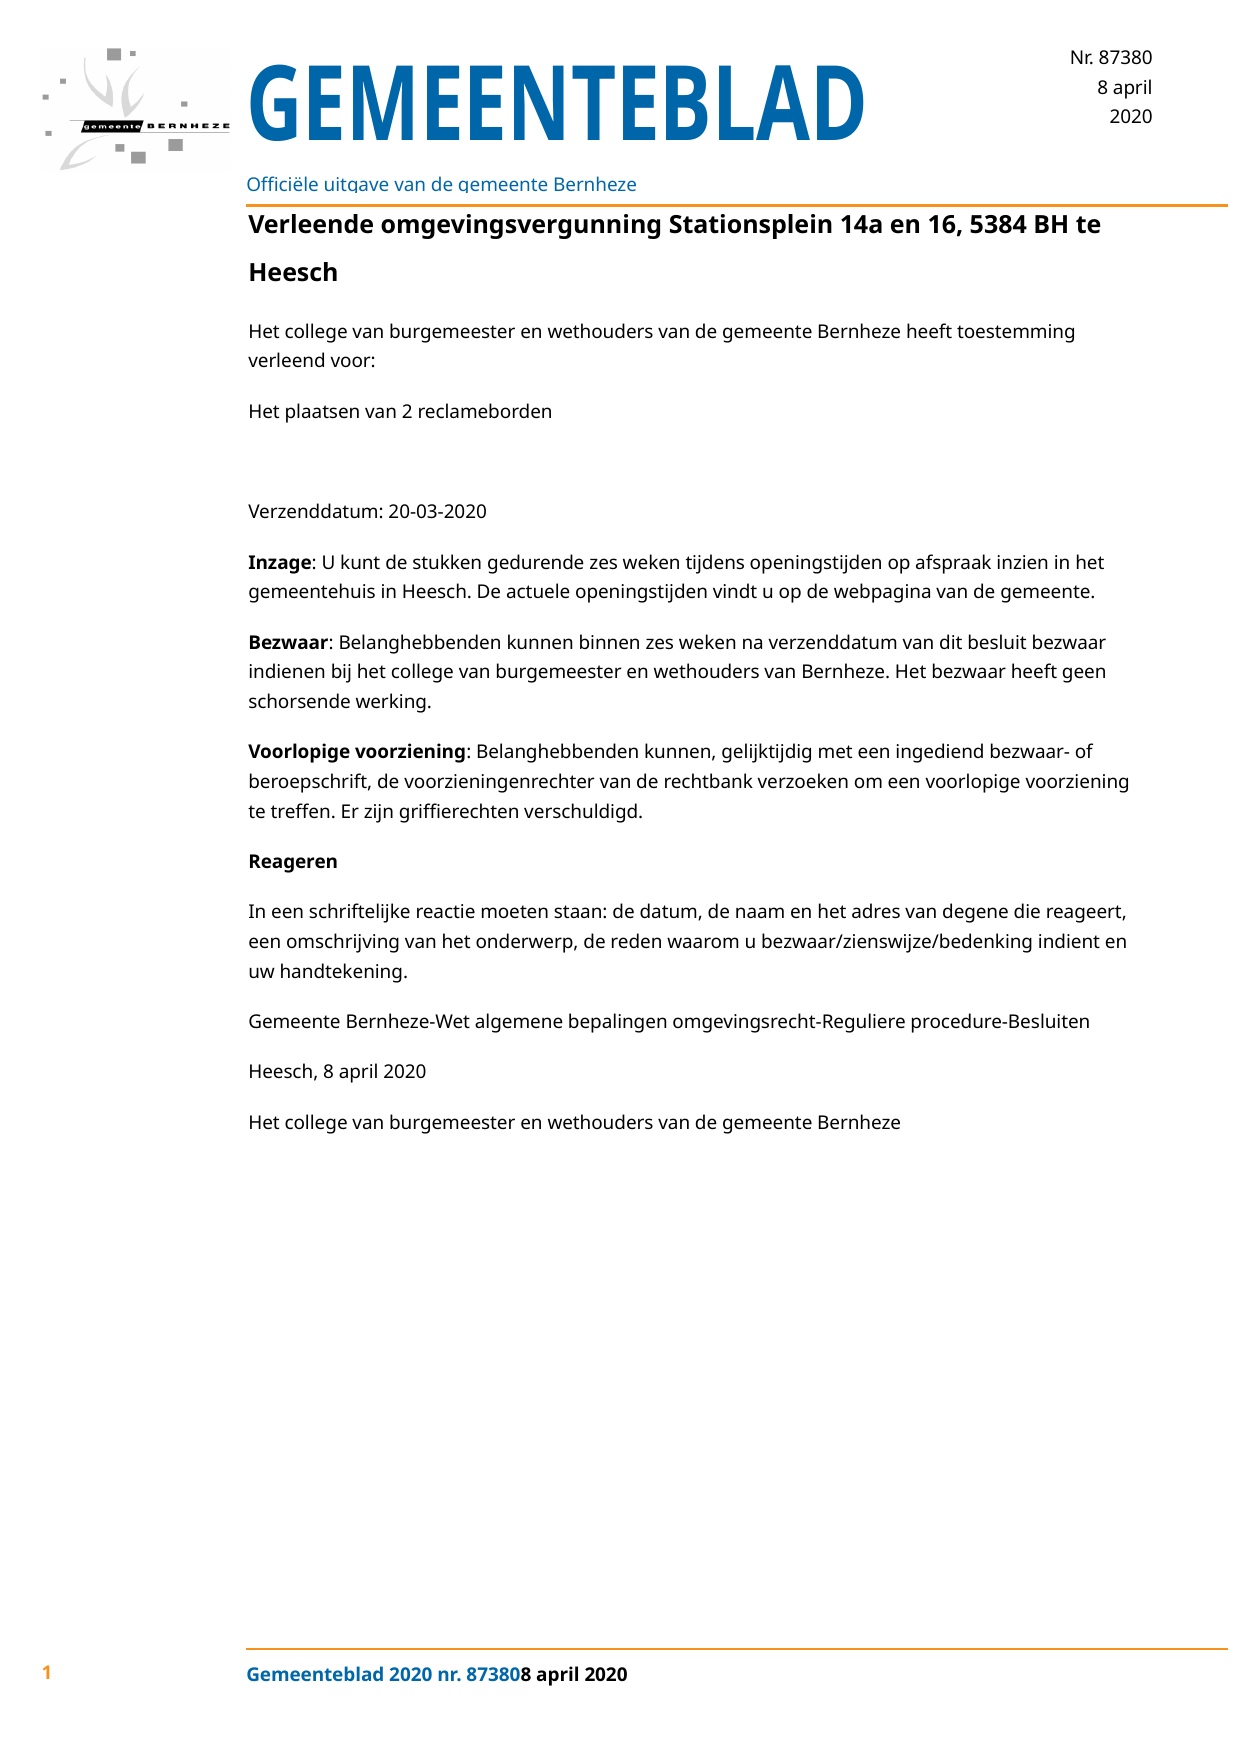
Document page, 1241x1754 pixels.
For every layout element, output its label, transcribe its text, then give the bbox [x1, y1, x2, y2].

picture [41, 47, 231, 172]
text Verleende omgevingsvergunning Stationsplein 14a en 16, 5384 BH te Heesch [248, 207, 1152, 288]
text Verzenddatum: 20-03-2020 [248, 499, 1152, 524]
text Voorlopige voorziening: Belanghebbenden kunnen, gelijktijdig met een ingediend bezwaar- of beroepschrift, de voorzieningenrechter van de rechtbank verzoeken om een voorlopige voorziening te treffen. Er zijn griffierechten verschuldigd. [248, 739, 1152, 824]
text Gemeente Bernheze-Wet algemene bepalingen omgevingsrecht-Reguliere procedure-Besluiten [248, 1008, 1152, 1034]
text In een schriftelijke reactie moeten staan: de datum, de naam en het adres van degene die reageert, een omschrijving van het onderwerp, de reden waarom u bezwaar/zienswijze/bedenking indient en uw handtekening. [248, 899, 1152, 984]
text Het plaatsen van 2 reclameborden [248, 398, 1152, 424]
text Bezwaar: Belanghebbenden kunnen binnen zes weken na verzenddatum van dit besluit bezwaar indienen bij het college van burgemeester en wethouders van Bernheze. Het bezwaar heeft geen schorsende werking. [248, 629, 1152, 714]
text Het college van burgemeester en wethouders van de gemeente Bernheze [248, 1109, 1152, 1135]
text Heesch, 8 april 2020 [248, 1059, 1152, 1084]
text Inzage: U kunt de stukken gedurende zes weken tijdens openingstijden op afspraak inzien in het gemeentehuis in Heesch. De actuele openingstijden vindt u op de webpagina van de gemeente. [248, 549, 1152, 604]
text Reageren [248, 848, 1152, 874]
text Het college van burgemeester en wethouders van de gemeente Bernheze heeft toestemming verleend voor: [248, 318, 1152, 373]
